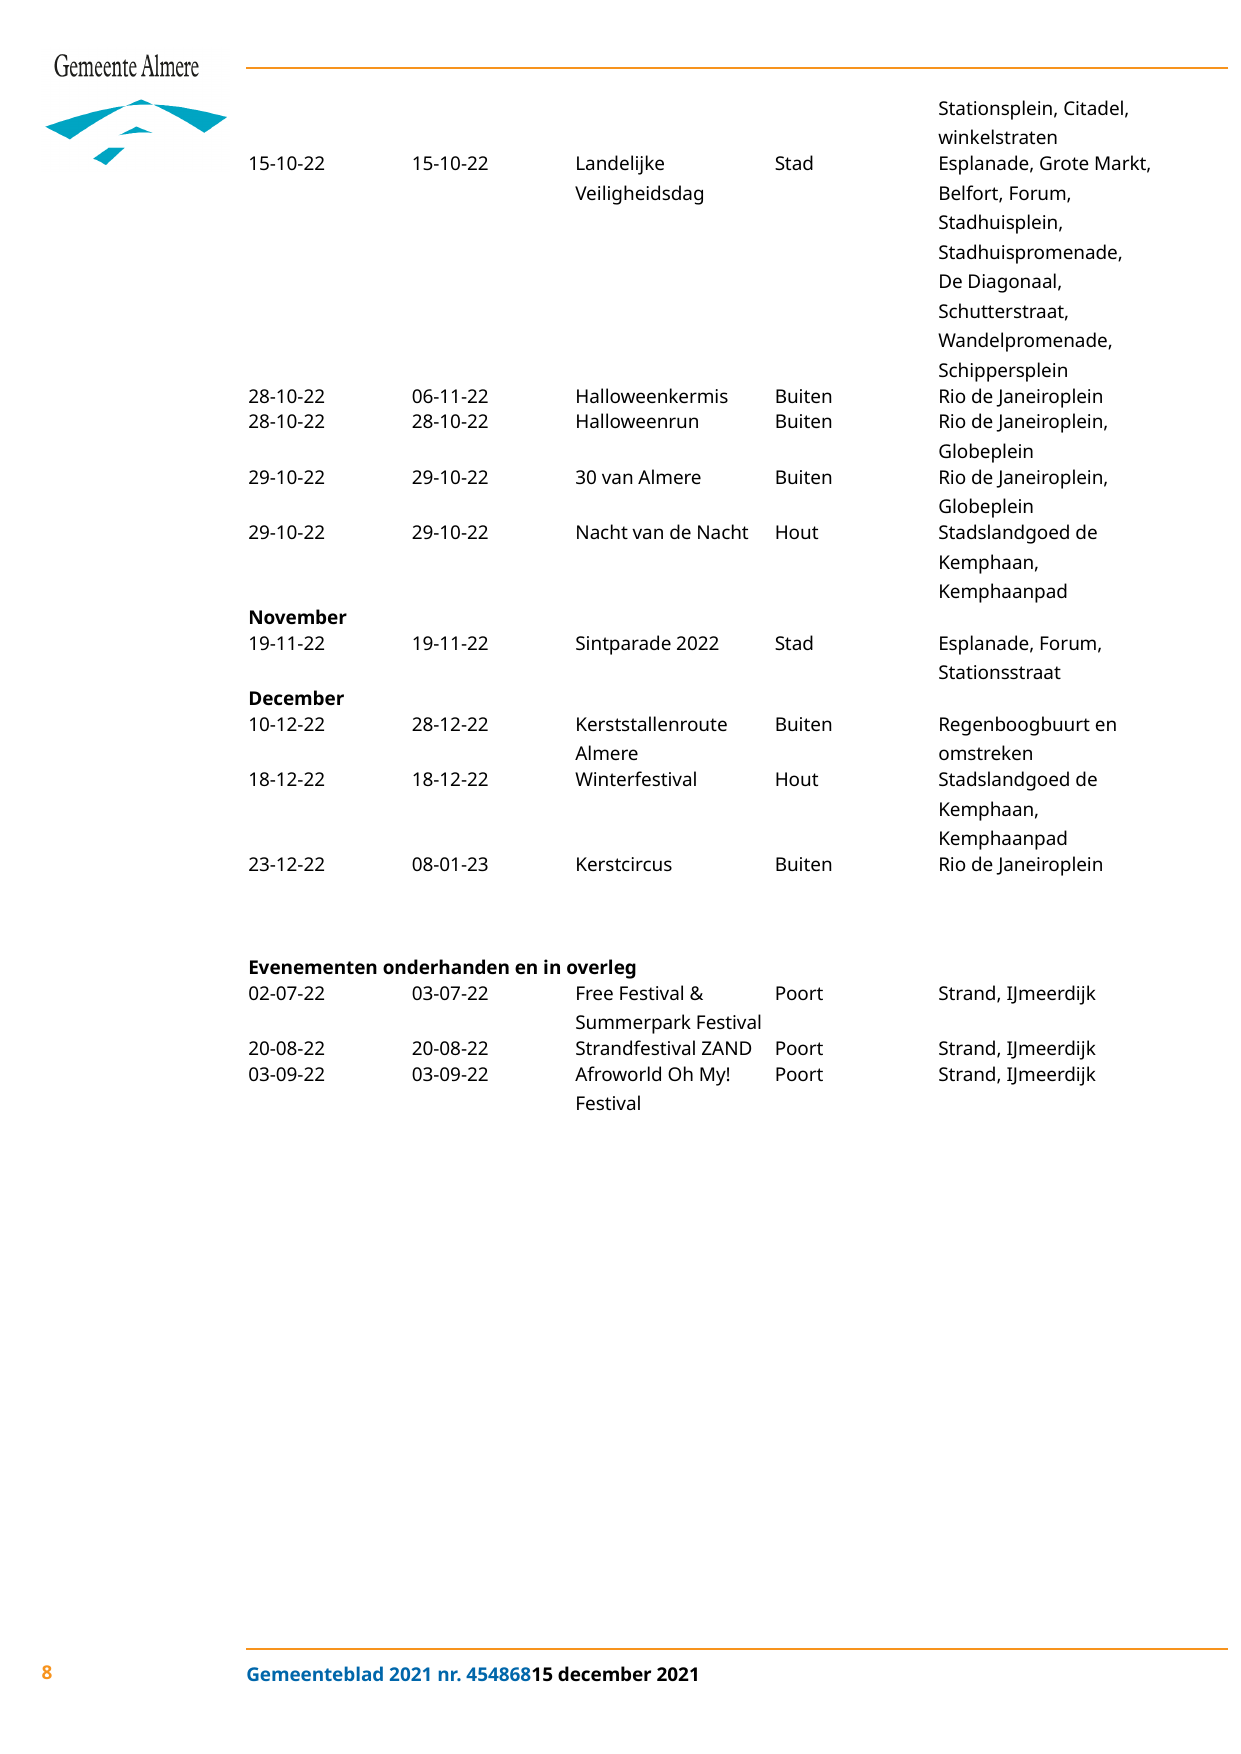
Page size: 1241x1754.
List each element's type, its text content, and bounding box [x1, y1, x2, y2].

table_cell November [248, 604, 1152, 630]
table_cell 29-10-22 [412, 464, 575, 519]
table_cell 28-12-22 [412, 711, 575, 766]
table_cell Buiten [775, 851, 938, 877]
table_cell 03-09-22 [248, 1061, 412, 1116]
table_cell 03-07-22 [412, 980, 575, 1035]
table_cell 03-09-22 [412, 1061, 575, 1116]
table_cell [248, 877, 412, 903]
table_cell Winterfestival [575, 766, 774, 851]
table_cell 18-12-22 [248, 766, 412, 851]
table_cell 28-10-22 [248, 409, 412, 464]
table_cell [938, 954, 1152, 980]
table_cell Buiten [775, 711, 938, 766]
table_cell [775, 928, 938, 954]
table_cell [575, 903, 774, 928]
table_cell 06-11-22 [412, 383, 575, 409]
table_cell [248, 95, 412, 150]
table_cell Stationsplein, Citadel, winkelstraten [938, 95, 1152, 150]
table_cell Buiten [775, 409, 938, 464]
table_cell 29-10-22 [248, 519, 412, 604]
table_cell [775, 877, 938, 903]
table_cell Stadslandgoed de Kemphaan, Kemphaanpad [938, 519, 1152, 604]
table_cell [412, 928, 575, 954]
table_cell Stadslandgoed de Kemphaan, Kemphaanpad [938, 766, 1152, 851]
table_cell 29-10-22 [412, 519, 575, 604]
table_cell 20-08-22 [412, 1035, 575, 1061]
table_cell Halloweenkermis [575, 383, 774, 409]
table_cell Afroworld Oh My! Festival [575, 1061, 774, 1116]
table_cell 15-10-22 [248, 150, 412, 383]
table_cell [938, 903, 1152, 928]
table_cell [248, 928, 412, 954]
table_cell 28-10-22 [248, 383, 412, 409]
table_cell 08-01-23 [412, 851, 575, 877]
table_cell [775, 95, 938, 150]
table_cell [938, 928, 1152, 954]
table_cell Stad [775, 630, 938, 685]
table_cell Poort [775, 1035, 938, 1061]
table_cell Buiten [775, 464, 938, 519]
table_cell 30 van Almere [575, 464, 774, 519]
table_cell Free Festival & Summerpark Festival [575, 980, 774, 1035]
table_cell Esplanade, Grote Markt, Belfort, Forum, Stadhuisplein, Stadhuispromenade, De Diagonaal, Schutterstraat, Wandelpromenade, Schippersplein [938, 150, 1152, 383]
table_cell Buiten [775, 383, 938, 409]
table_cell Halloweenrun [575, 409, 774, 464]
table_cell [412, 903, 575, 928]
table_cell Poort [775, 1061, 938, 1116]
table_cell Hout [775, 766, 938, 851]
table_cell [575, 928, 774, 954]
table_cell Strand, IJmeerdijk [938, 980, 1152, 1035]
table_cell Regenboogbuurt en omstreken [938, 711, 1152, 766]
table_cell Nacht van de Nacht [575, 519, 774, 604]
table_cell Kerstcircus [575, 851, 774, 877]
table_cell [575, 95, 774, 150]
table_cell December [248, 685, 1152, 711]
table_cell [248, 903, 412, 928]
table_cell Poort [775, 980, 938, 1035]
table_cell Esplanade, Forum, Stationsstraat [938, 630, 1152, 685]
table_cell [775, 903, 938, 928]
table_cell Landelijke Veiligheidsdag [575, 150, 774, 383]
picture [41, 47, 231, 172]
table_cell Rio de Janeiroplein, Globeplein [938, 409, 1152, 464]
table_cell Kerststallenroute Almere [575, 711, 774, 766]
table_cell [575, 877, 774, 903]
table_cell 29-10-22 [248, 464, 412, 519]
table_cell 15-10-22 [412, 150, 575, 383]
table_cell Rio de Janeiroplein [938, 851, 1152, 877]
table_cell Strand, IJmeerdijk [938, 1061, 1152, 1116]
table_cell [938, 877, 1152, 903]
table_cell Strand, IJmeerdijk [938, 1035, 1152, 1061]
table_cell 20-08-22 [248, 1035, 412, 1061]
table_cell 23-12-22 [248, 851, 412, 877]
table_cell Hout [775, 519, 938, 604]
table_cell 19-11-22 [412, 630, 575, 685]
table_cell Evenementen onderhanden en in overleg [248, 954, 774, 980]
table_cell 18-12-22 [412, 766, 575, 851]
table_cell [775, 954, 938, 980]
table_cell 28-10-22 [412, 409, 575, 464]
table_cell Strandfestival ZAND [575, 1035, 774, 1061]
table_cell Rio de Janeiroplein [938, 383, 1152, 409]
table_cell 19-11-22 [248, 630, 412, 685]
table_cell [412, 95, 575, 150]
table_cell 02-07-22 [248, 980, 412, 1035]
table_cell 10-12-22 [248, 711, 412, 766]
table_cell Sintparade 2022 [575, 630, 774, 685]
table_cell Stad [775, 150, 938, 383]
table_cell [412, 877, 575, 903]
table_cell Rio de Janeiroplein, Globeplein [938, 464, 1152, 519]
